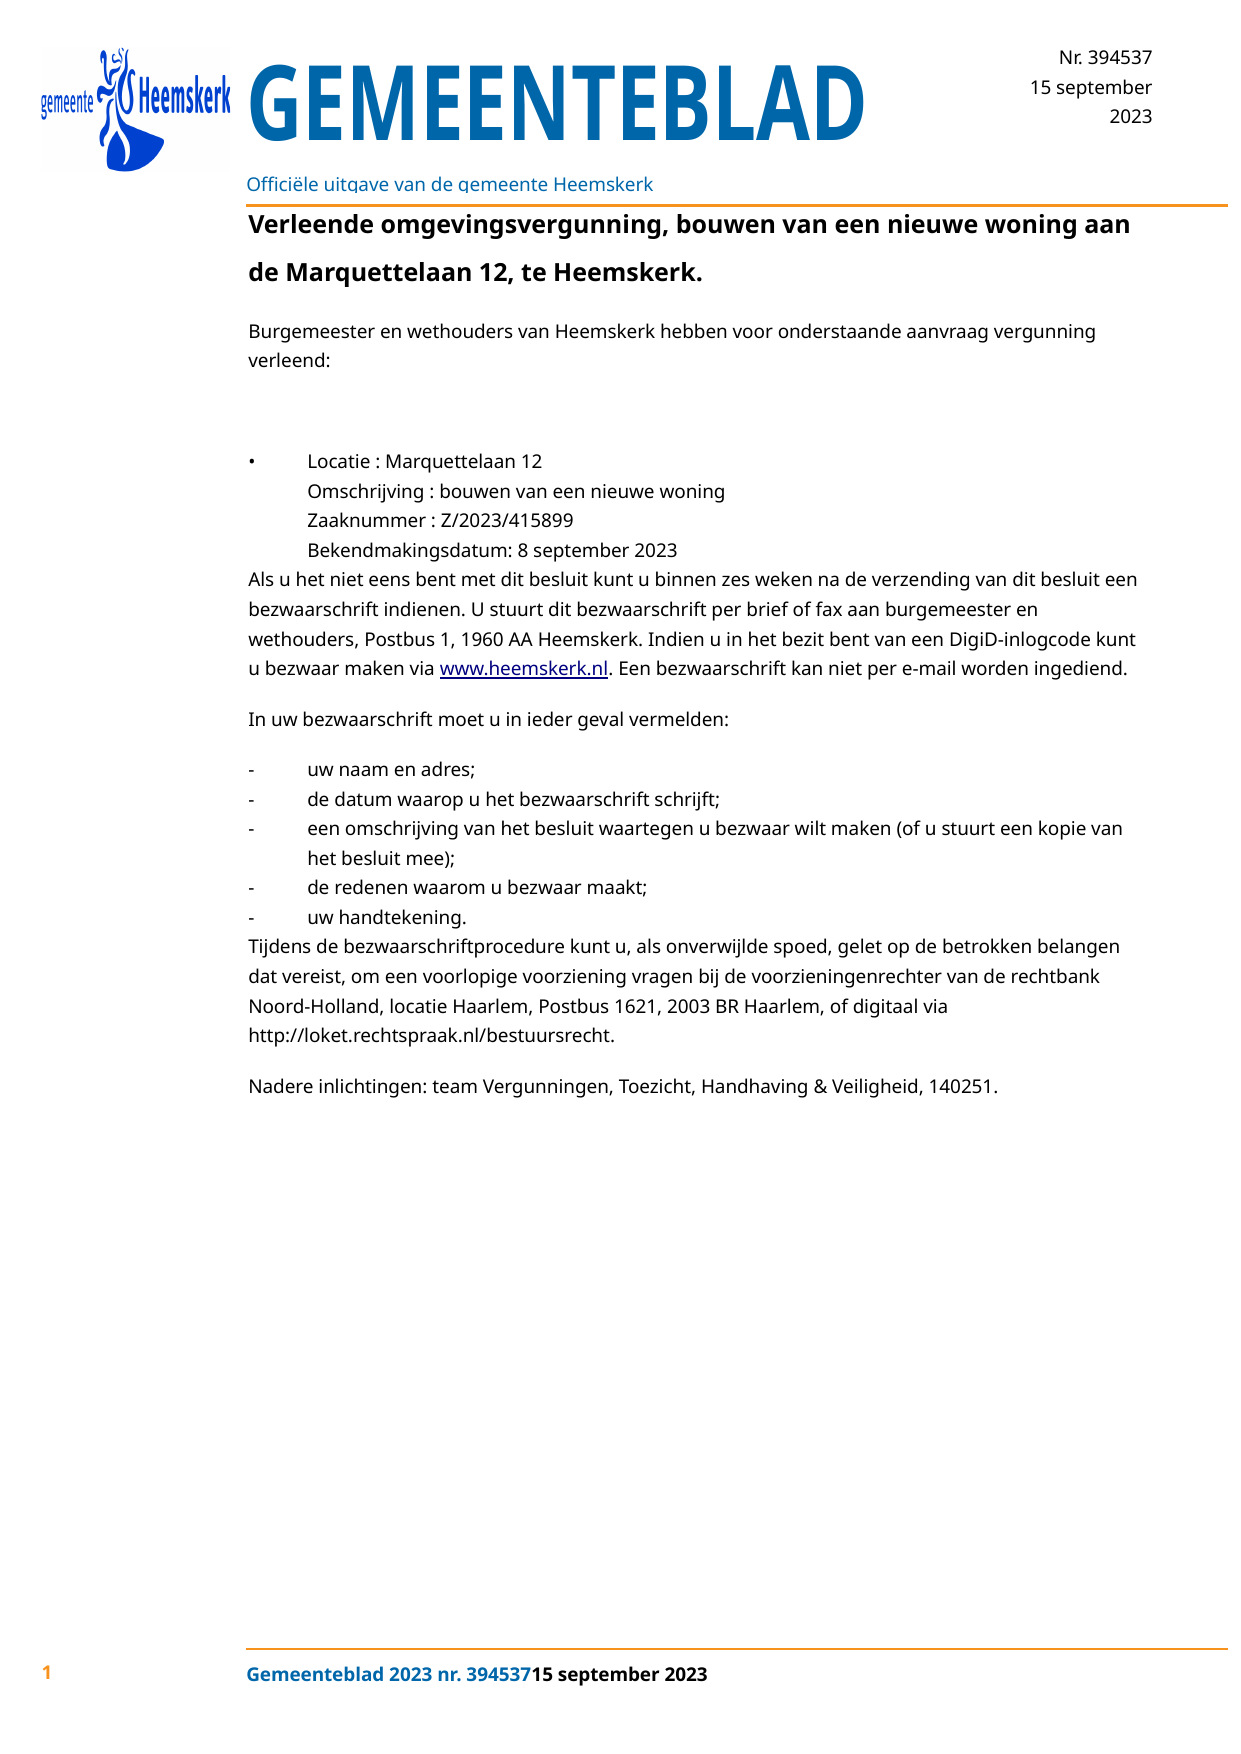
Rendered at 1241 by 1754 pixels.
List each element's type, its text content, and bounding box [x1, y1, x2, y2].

text Als u het niet eens bent met dit besluit kunt u binnen zes weken na de verzending van dit besluit een bezwaarschrift indienen. U stuurt dit bezwaarschrift per brief of fax aan burgemeester en wethouders, Postbus 1, 1960 AA Heemskerk. Indien u in het bezit bent van een DigiD-inlogcode kunt u bezwaar maken via www.heemskerk.nl. Een bezwaarschrift kan niet per e-mail worden ingediend. [248, 567, 1152, 681]
list de redenen waarom u bezwaar maakt; [248, 874, 1152, 900]
list Bekendmakingsdatum: 8 september 2023 [248, 537, 1152, 563]
list uw handtekening. [248, 904, 1152, 930]
list uw naam en adres; [248, 756, 1152, 782]
picture [41, 47, 231, 172]
list Locatie : Marquettelaan 12 [248, 448, 1152, 474]
text Tijdens de bezwaarschriftprocedure kunt u, als onverwijlde spoed, gelet op de betrokken belangen dat vereist, om een voorlopige voorziening vragen bij de voorzieningenrechter van de rechtbank Noord-Holland, locatie Haarlem, Postbus 1621, 2003 BR Haarlem, of digitaal via http://loket.rechtspraak.nl/bestuursrecht. [248, 934, 1152, 1048]
list Omschrijving : bouwen van een nieuwe woning [248, 478, 1152, 504]
text Verleende omgevingsvergunning, bouwen van een nieuwe woning aan de Marquettelaan 12, te Heemskerk. [248, 207, 1152, 288]
text Burgemeester en wethouders van Heemskerk hebben voor onderstaande aanvraag vergunning verleend: [248, 318, 1152, 373]
list Zaaknummer : Z/2023/415899 [248, 507, 1152, 533]
list de datum waarop u het bezwaarschrift schrijft; [248, 786, 1152, 812]
text In uw bezwaarschrift moet u in ieder geval vermelden: [248, 706, 1152, 732]
list een omschrijving van het besluit waartegen u bezwaar wilt maken (of u stuurt een kopie van het besluit mee); [248, 815, 1152, 871]
text Nadere inlichtingen: team Vergunningen, Toezicht, Handhaving & Veiligheid, 140251. [248, 1073, 1152, 1099]
